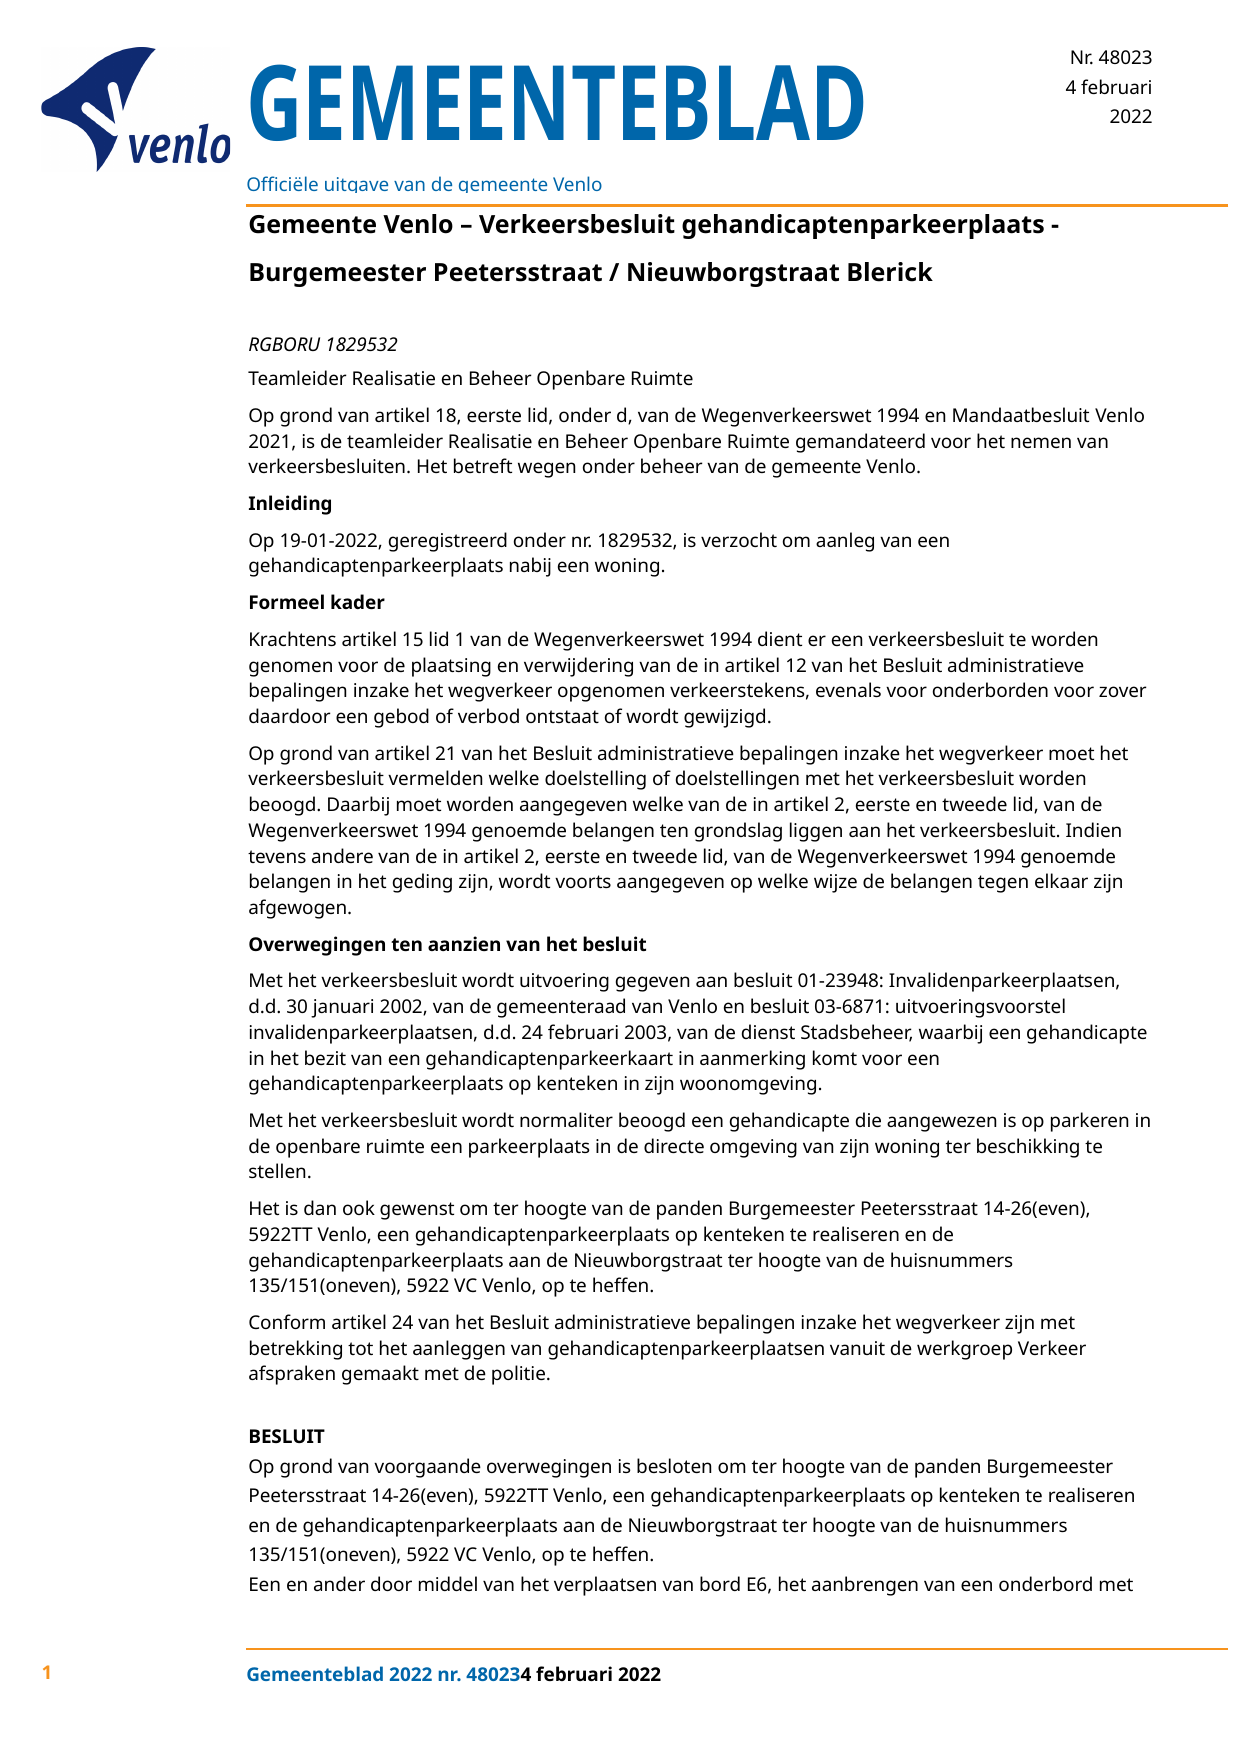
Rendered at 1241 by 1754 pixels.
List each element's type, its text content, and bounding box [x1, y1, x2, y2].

picture [41, 47, 231, 172]
text Met het verkeersbesluit wordt normaliter beoogd een gehandicapte die aangewezen is op parkeren in de openbare ruimte een parkeerplaats in de directe omgeving van zijn woning ter beschikking te stellen. [248, 1107, 1152, 1184]
text Met het verkeersbesluit wordt uitvoering gegeven aan besluit 01-23948: Invalidenparkeerplaatsen, d.d. 30 januari 2002, van de gemeenteraad van Venlo en besluit 03-6871: uitvoeringsvoorstel invalidenparkeerplaatsen, d.d. 24 februari 2003, van de dienst Stadsbeheer, waarbij een gehandicapte in het bezit van een gehandicaptenparkeerkaart in aanmerking komt voor een gehandicaptenparkeerplaats op kenteken in zijn woonomgeving. [248, 968, 1152, 1096]
text Op 19-01-2022, geregistreerd onder nr. 1829532, is verzocht om aanleg van een gehandicaptenparkeerplaats nabij een woning. [248, 527, 1152, 578]
text Overwegingen ten aanzien van het besluit [248, 931, 1152, 957]
text Krachtens artikel 15 lid 1 van de Wegenverkeerswet 1994 dient er een verkeersbesluit te worden genomen voor de plaatsing en verwijdering van de in artikel 12 van het Besluit administratieve bepalingen inzake het wegverkeer opgenomen verkeerstekens, evenals voor onderborden voor zover daardoor een gebod of verbod ontstaat of wordt gewijzigd. [248, 626, 1152, 729]
text Teamleider Realisatie en Beheer Openbare Ruimte [248, 366, 1152, 391]
text Op grond van artikel 21 van het Besluit administratieve bepalingen inzake het wegverkeer moet het verkeersbesluit vermelden welke doelstelling of doelstellingen met het verkeersbesluit worden beoogd. Daarbij moet worden aangegeven welke van de in artikel 2, eerste en tweede lid, van de Wegenverkeerswet 1994 genoemde belangen ten grondslag liggen aan het verkeersbesluit. Indien tevens andere van de in artikel 2, eerste en tweede lid, van de Wegenverkeerswet 1994 genoemde belangen in het geding zijn, wordt voorts aangegeven op welke wijze de belangen tegen elkaar zijn afgewogen. [248, 740, 1152, 920]
text Het is dan ook gewenst om ter hoogte van de panden Burgemeester Peetersstraat 14-26(even), 5922TT Venlo, een gehandicaptenparkeerplaats op kenteken te realiseren en de gehandicaptenparkeerplaats aan de Nieuwborgstraat ter hoogte van de huisnummers 135/151(oneven), 5922 VC Venlo, op te heffen. [248, 1195, 1152, 1298]
text Gemeente Venlo – Verkeersbesluit gehandicaptenparkeerplaats - Burgemeester Peetersstraat / Nieuwborgstraat Blerick [248, 207, 1152, 288]
text Inleiding [248, 490, 1152, 516]
text BESLUIT [248, 1423, 1152, 1449]
text RGBORU 1829532 [248, 331, 1152, 357]
text Conform artikel 24 van het Besluit administratieve bepalingen inzake het wegverkeer zijn met betrekking tot het aanleggen van gehandicaptenparkeerplaatsen vanuit de werkgroep Verkeer afspraken gemaakt met de politie. [248, 1309, 1152, 1386]
text Op grond van artikel 18, eerste lid, onder d, van de Wegenverkeerswet 1994 en Mandaatbesluit Venlo 2021, is de teamleider Realisatie en Beheer Openbare Ruimte gemandateerd voor het nemen van verkeersbesluiten. Het betreft wegen onder beheer van de gemeente Venlo. [248, 402, 1152, 479]
text Een en ander door middel van het verplaatsen van bord E6, het aanbrengen van een onderbord met [248, 1571, 1152, 1597]
text Formeel kader [248, 589, 1152, 615]
text Op grond van voorgaande overwegingen is besloten om ter hoogte van de panden Burgemeester Peetersstraat 14-26(even), 5922TT Venlo, een gehandicaptenparkeerplaats op kenteken te realiseren en de gehandicaptenparkeerplaats aan de Nieuwborgstraat ter hoogte van de huisnummers 135/151(oneven), 5922 VC Venlo, op te heffen. [248, 1453, 1152, 1567]
